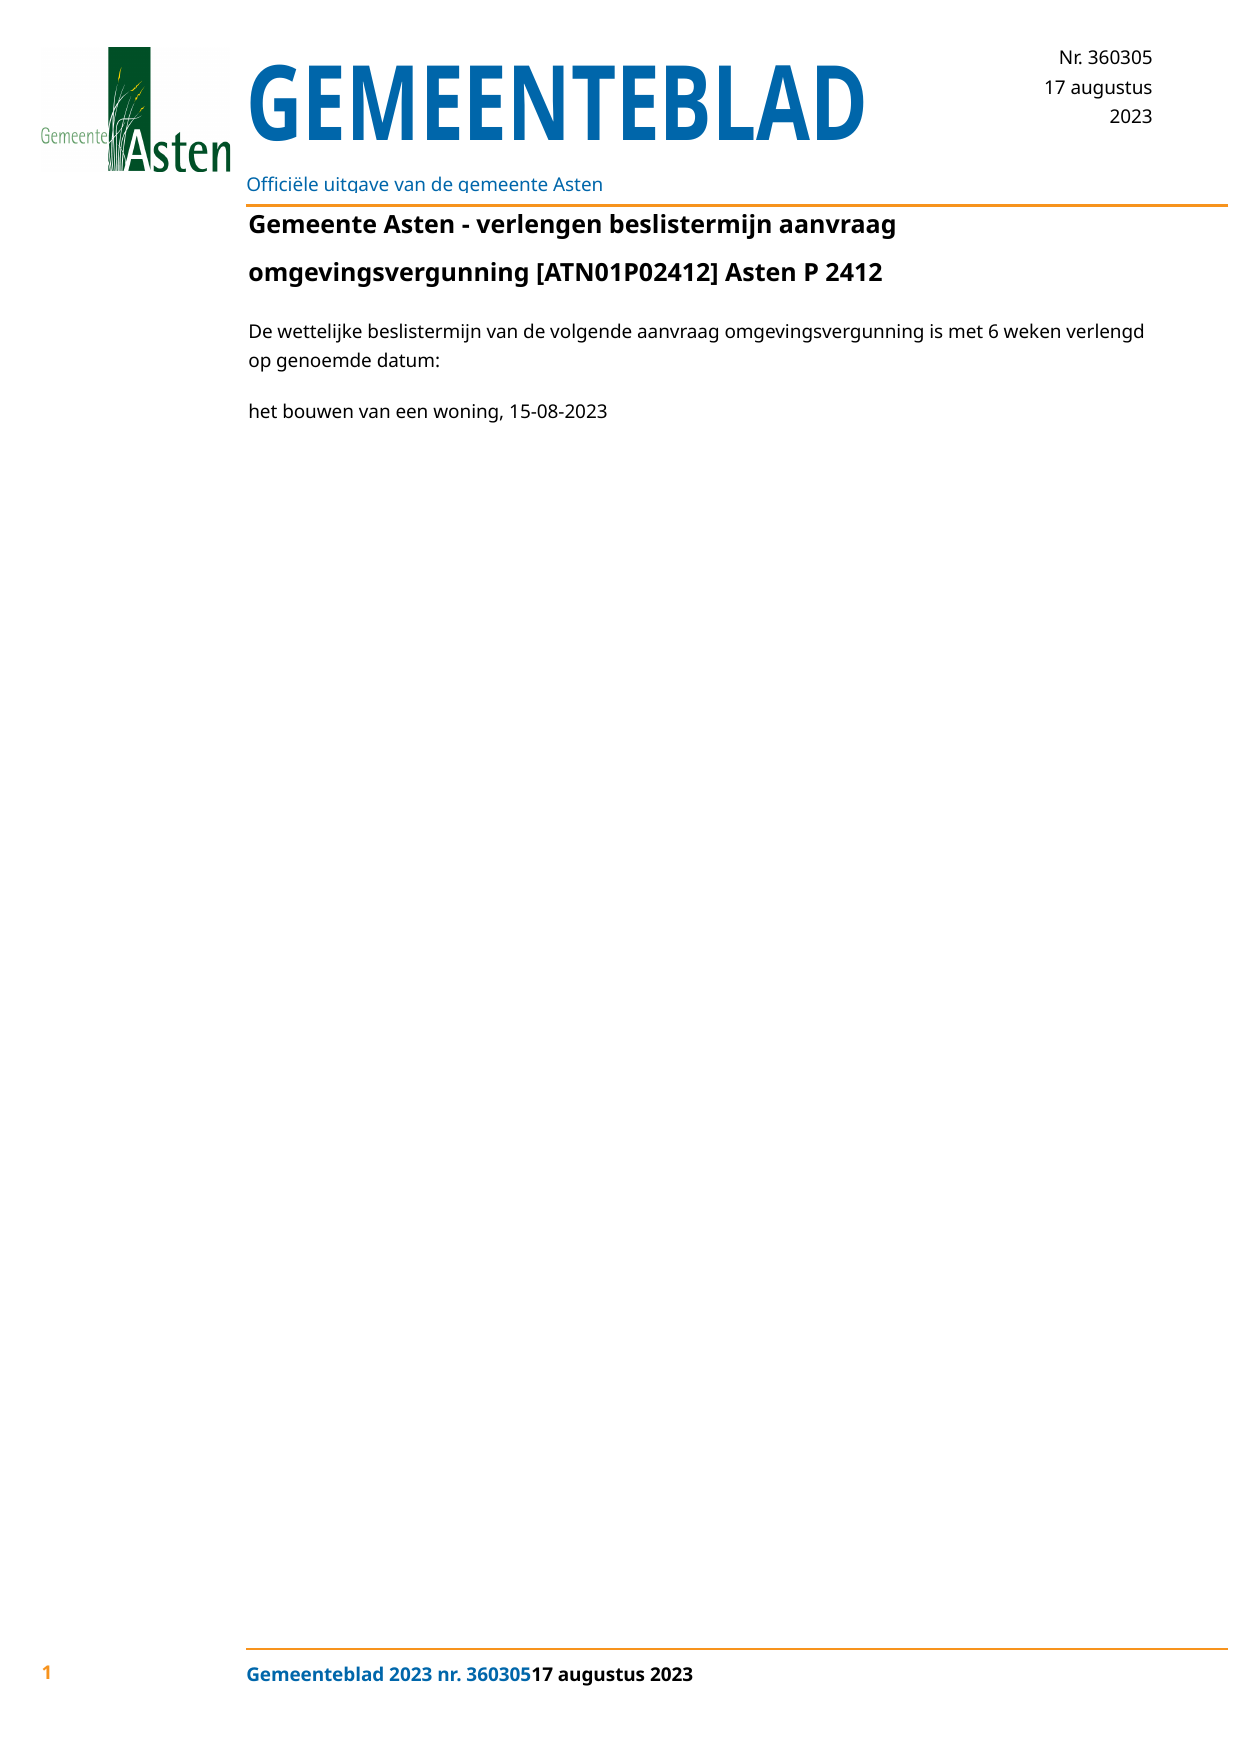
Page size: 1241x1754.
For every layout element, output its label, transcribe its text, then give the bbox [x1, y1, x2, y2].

text De wettelijke beslistermijn van de volgende aanvraag omgevingsvergunning is met 6 weken verlengd op genoemde datum: [248, 318, 1152, 373]
picture [41, 47, 231, 172]
text Gemeente Asten - verlengen beslistermijn aanvraag omgevingsvergunning [ATN01P02412] Asten P 2412 [248, 207, 1152, 288]
text het bouwen van een woning, 15-08-2023 [248, 398, 1152, 424]
